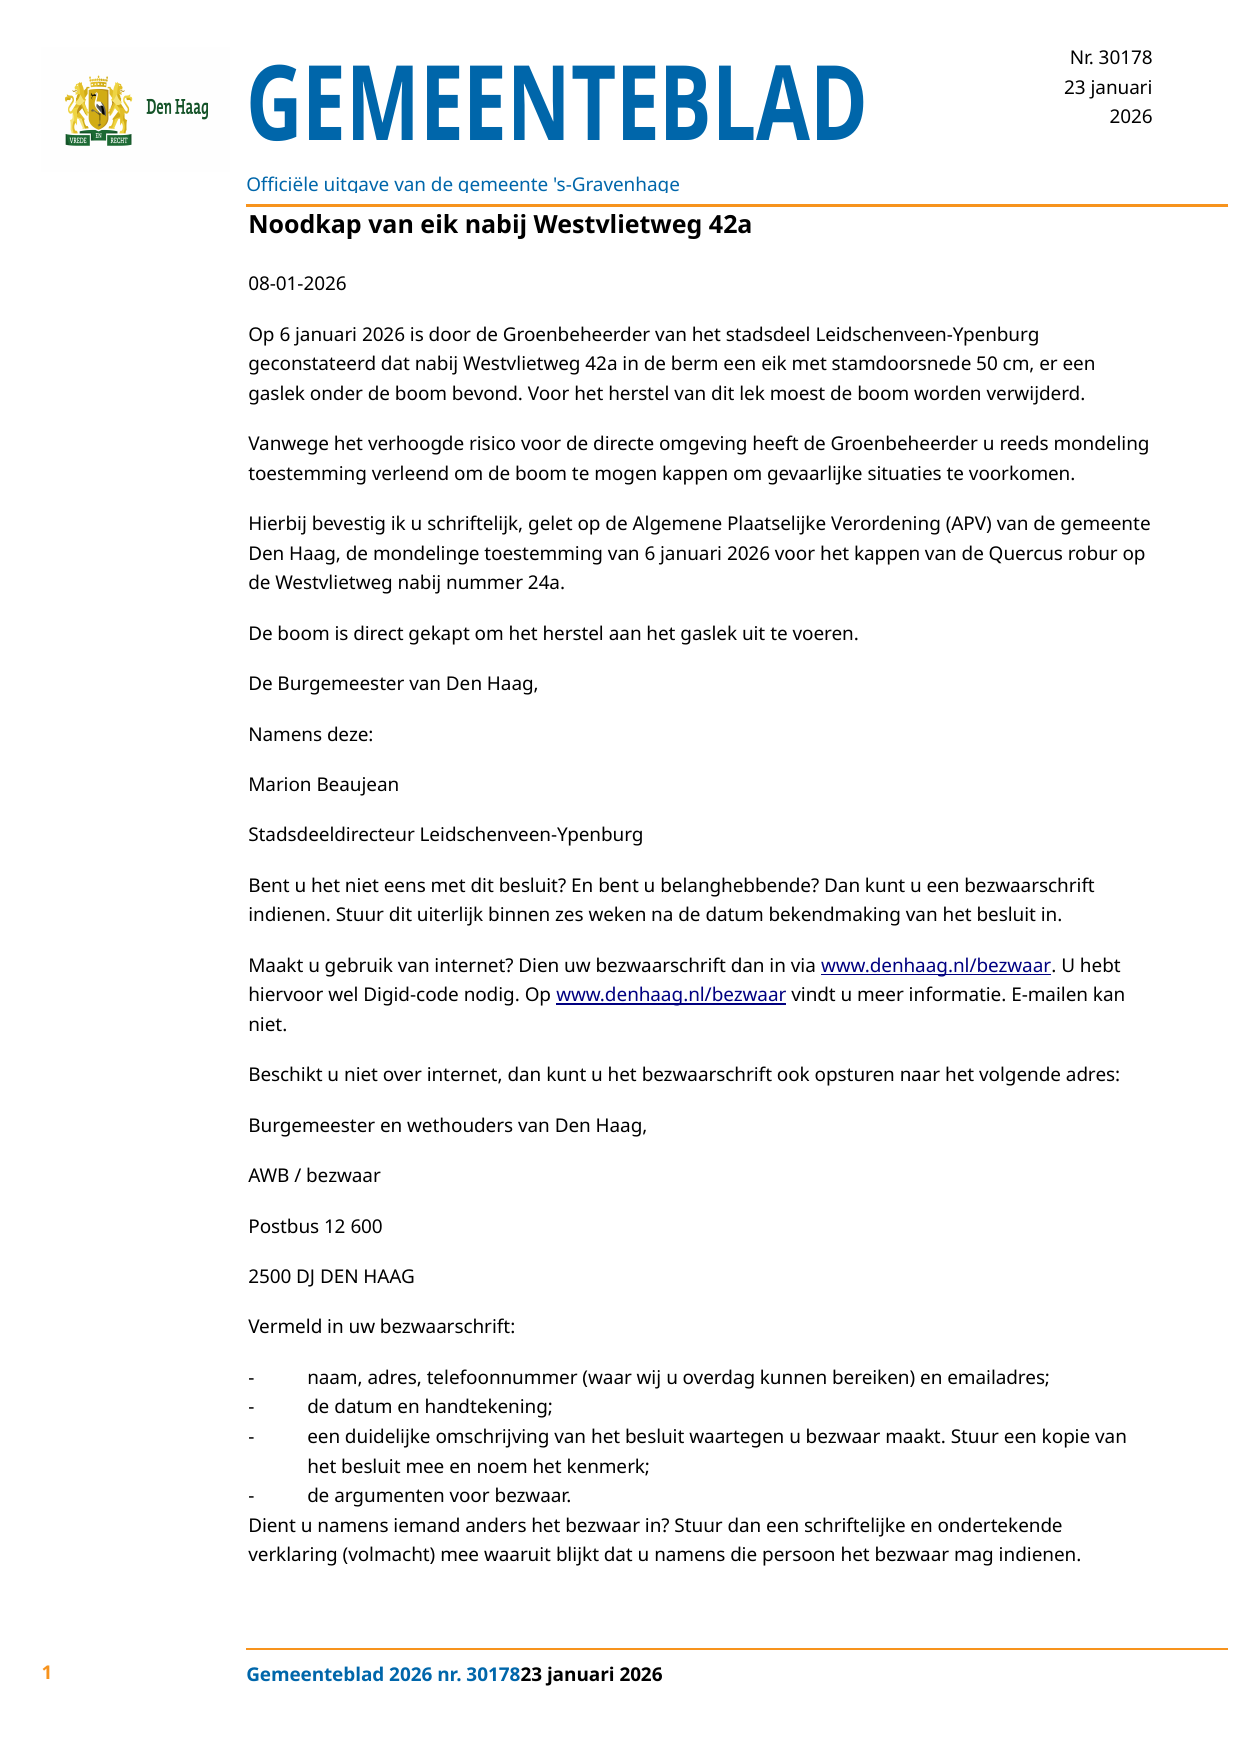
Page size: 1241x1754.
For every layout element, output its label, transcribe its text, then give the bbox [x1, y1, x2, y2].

text Beschikt u niet over internet, dan kunt u het bezwaarschrift ook opsturen naar het volgende adres: [248, 1062, 1152, 1087]
text De boom is direct gekapt om het herstel aan het gaslek uit te voeren. [248, 620, 1152, 646]
list de argumenten voor bezwaar. [248, 1482, 1152, 1508]
picture [41, 47, 231, 172]
text 08-01-2026 [248, 270, 1152, 296]
text Vermeld in uw bezwaarschrift: [248, 1314, 1152, 1339]
list naam, adres, telefoonnummer (waar wij u overdag kunnen bereiken) en emailadres; [248, 1364, 1152, 1390]
text De Burgemeester van Den Haag, [248, 670, 1152, 696]
text Hierbij bevestig ik u schriftelijk, gelet op de Algemene Plaatselijke Verordening (APV) van de gemeente Den Haag, de mondelinge toestemming van 6 januari 2026 voor het kappen van de Quercus robur op de Westvlietweg nabij nummer 24a. [248, 510, 1152, 595]
text Op 6 januari 2026 is door de Groenbeheerder van het stadsdeel Leidschenveen-Ypenburg geconstateerd dat nabij Westvlietweg 42a in de berm een eik met stamdoorsnede 50 cm, er een gaslek onder de boom bevond. Voor het herstel van dit lek moest de boom worden verwijderd. [248, 321, 1152, 406]
text Stadsdeeldirecteur Leidschenveen-Ypenburg [248, 822, 1152, 847]
text Namens deze: [248, 721, 1152, 746]
text Postbus 12 600 [248, 1213, 1152, 1238]
list een duidelijke omschrijving van het besluit waartegen u bezwaar maakt. Stuur een kopie van het besluit mee en noem het kenmerk; [248, 1423, 1152, 1478]
text Burgemeester en wethouders van Den Haag, [248, 1112, 1152, 1138]
list de datum en handtekening; [248, 1394, 1152, 1419]
text Marion Beaujean [248, 771, 1152, 797]
text Bent u het niet eens met dit besluit? En bent u belanghebbende? Dan kunt u een bezwaarschrift indienen. Stuur dit uiterlijk binnen zes weken na de datum bekendmaking van het besluit in. [248, 872, 1152, 927]
text Dient u namens iemand anders het bezwaar in? Stuur dan een schriftelijke en ondertekende verklaring (volmacht) mee waaruit blijkt dat u namens die persoon het bezwaar mag indienen. [248, 1512, 1152, 1567]
text Vanwege het verhoogde risico voor de directe omgeving heeft de Groenbeheerder u reeds mondeling toestemming verleend om de boom te mogen kappen om gevaarlijke situaties te voorkomen. [248, 430, 1152, 486]
text Maakt u gebruik van internet? Dien uw bezwaarschrift dan in via www.denhaag.nl/bezwaar. U hebt hiervoor wel Digid-code nodig. Op www.denhaag.nl/bezwaar vindt u meer informatie. E-mailen kan niet. [248, 952, 1152, 1037]
text 2500 DJ DEN HAAG [248, 1263, 1152, 1289]
text Noodkap van eik nabij Westvlietweg 42a [248, 207, 1152, 241]
text AWB / bezwaar [248, 1162, 1152, 1188]
